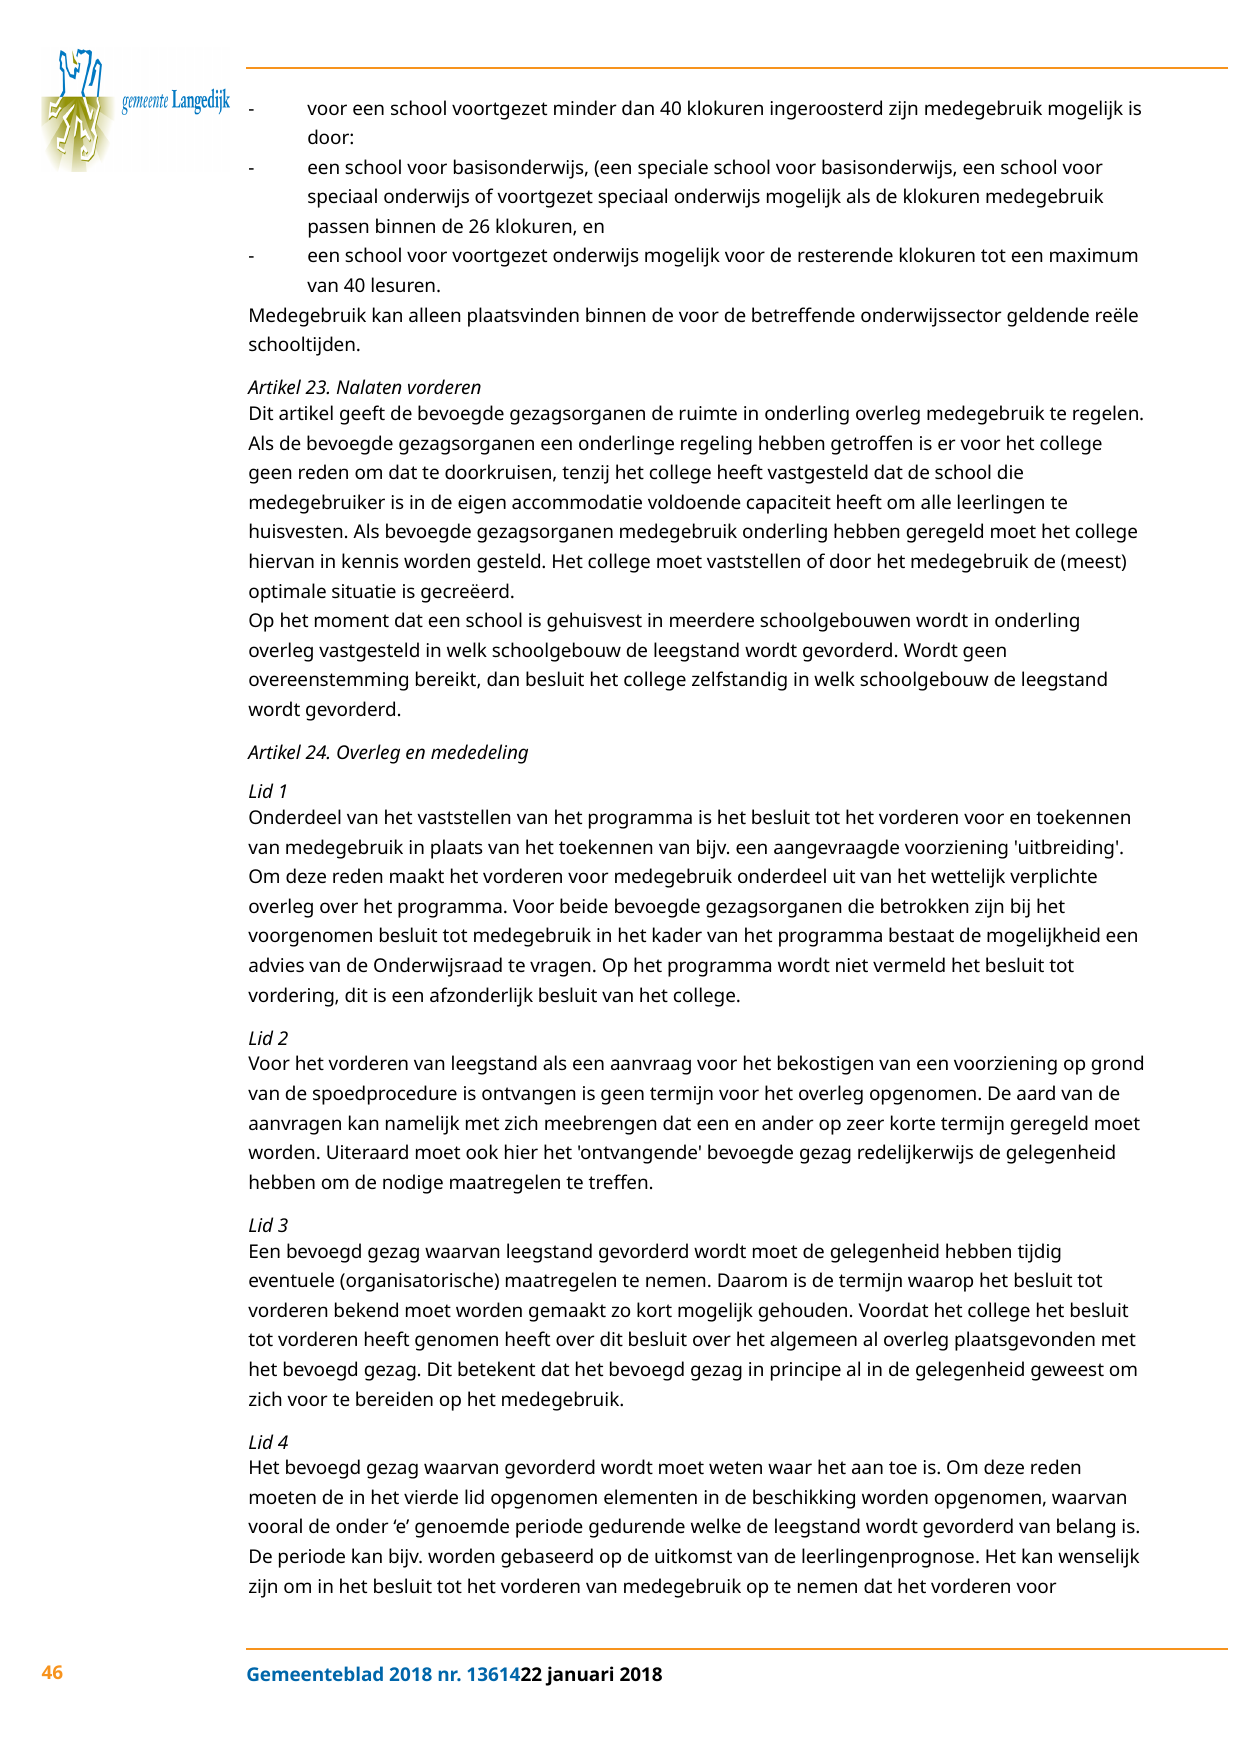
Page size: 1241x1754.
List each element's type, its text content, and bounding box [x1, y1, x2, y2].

text Onderdeel van het vaststellen van het programma is het besluit tot het vorderen voor en toekennen van medegebruik in plaats van het toekennen van bijv. een aangevraagde voorziening 'uitbreiding'. Om deze reden maakt het vorderen voor medegebruik onderdeel uit van het wettelijk verplichte overleg over het programma. Voor beide bevoegde gezagsorganen die betrokken zijn bij het voorgenomen besluit tot medegebruik in het kader van het programma bestaat de mogelijkheid een advies van de Onderwijsraad te vragen. Op het programma wordt niet vermeld het besluit tot vordering, dit is een afzonderlijk besluit van het college. [248, 804, 1152, 1007]
list voor een school voortgezet minder dan 40 klokuren ingeroosterd zijn medegebruik mogelijk is door: [248, 95, 1152, 150]
text Artikel 24. Overleg en mededeling [248, 739, 1152, 765]
text Voor het vorderen van leegstand als een aanvraag voor het bekostigen van een voorziening op grond van de spoedprocedure is ontvangen is geen termijn voor het overleg opgenomen. De aard van de aanvragen kan namelijk met zich meebrengen dat een en ander op zeer korte termijn geregeld moet worden. Uiteraard moet ook hier het 'ontvangende' bevoegde gezag redelijkerwijs de gelegenheid hebben om de nodige maatregelen te treffen. [248, 1051, 1152, 1195]
list een school voor basisonderwijs, (een speciale school voor basisonderwijs, een school voor speciaal onderwijs of voortgezet speciaal onderwijs mogelijk als de klokuren medegebruik passen binnen de 26 klokuren, en [248, 154, 1152, 239]
text Lid 1 [248, 778, 1152, 804]
text Artikel 23. Nalaten vorderen [248, 374, 1152, 400]
text Dit artikel geeft de bevoegde gezagsorganen de ruimte in onderling overleg medegebruik te regelen. Als de bevoegde gezagsorganen een onderlinge regeling hebben getroffen is er voor het college geen reden om dat te doorkruisen, tenzij het college heeft vastgesteld dat de school die medegebruiker is in de eigen accommodatie voldoende capaciteit heeft om alle leerlingen te huisvesten. Als bevoegde gezagsorganen medegebruik onderling hebben geregeld moet het college hiervan in kennis worden gesteld. Het college moet vaststellen of door het medegebruik de (meest) optimale situatie is gecreëerd. [248, 400, 1152, 603]
picture [41, 47, 231, 172]
text Medegebruik kan alleen plaatsvinden binnen de voor de betreffende onderwijssector geldende reële schooltijden. [248, 302, 1152, 357]
text Lid 4 [248, 1429, 1152, 1454]
text Lid 2 [248, 1025, 1152, 1051]
text Het bevoegd gezag waarvan gevorderd wordt moet weten waar het aan toe is. Om deze reden moeten de in het vierde lid opgenomen elementen in de beschikking worden opgenomen, waarvan vooral de onder ‘e’ genoemde periode gedurende welke de leegstand wordt gevorderd van belang is. De periode kan bijv. worden gebaseerd op de uitkomst van de leerlingenprognose. Het kan wenselijk zijn om in het besluit tot het vorderen van medegebruik op te nemen dat het vorderen voor [248, 1454, 1152, 1599]
text Op het moment dat een school is gehuisvest in meerdere schoolgebouwen wordt in onderling overleg vastgesteld in welk schoolgebouw de leegstand wordt gevorderd. Wordt geen overeenstemming bereikt, dan besluit het college zelfstandig in welk schoolgebouw de leegstand wordt gevorderd. [248, 607, 1152, 722]
text Lid 3 [248, 1212, 1152, 1238]
text Een bevoegd gezag waarvan leegstand gevorderd wordt moet de gelegenheid hebben tijdig eventuele (organisatorische) maatregelen te nemen. Daarom is de termijn waarop het besluit tot vorderen bekend moet worden gemaakt zo kort mogelijk gehouden. Voordat het college het besluit tot vorderen heeft genomen heeft over dit besluit over het algemeen al overleg plaatsgevonden met het bevoegd gezag. Dit betekent dat het bevoegd gezag in principe al in de gelegenheid geweest om zich voor te bereiden op het medegebruik. [248, 1238, 1152, 1411]
list een school voor voortgezet onderwijs mogelijk voor de resterende klokuren tot een maximum van 40 lesuren. [248, 243, 1152, 298]
